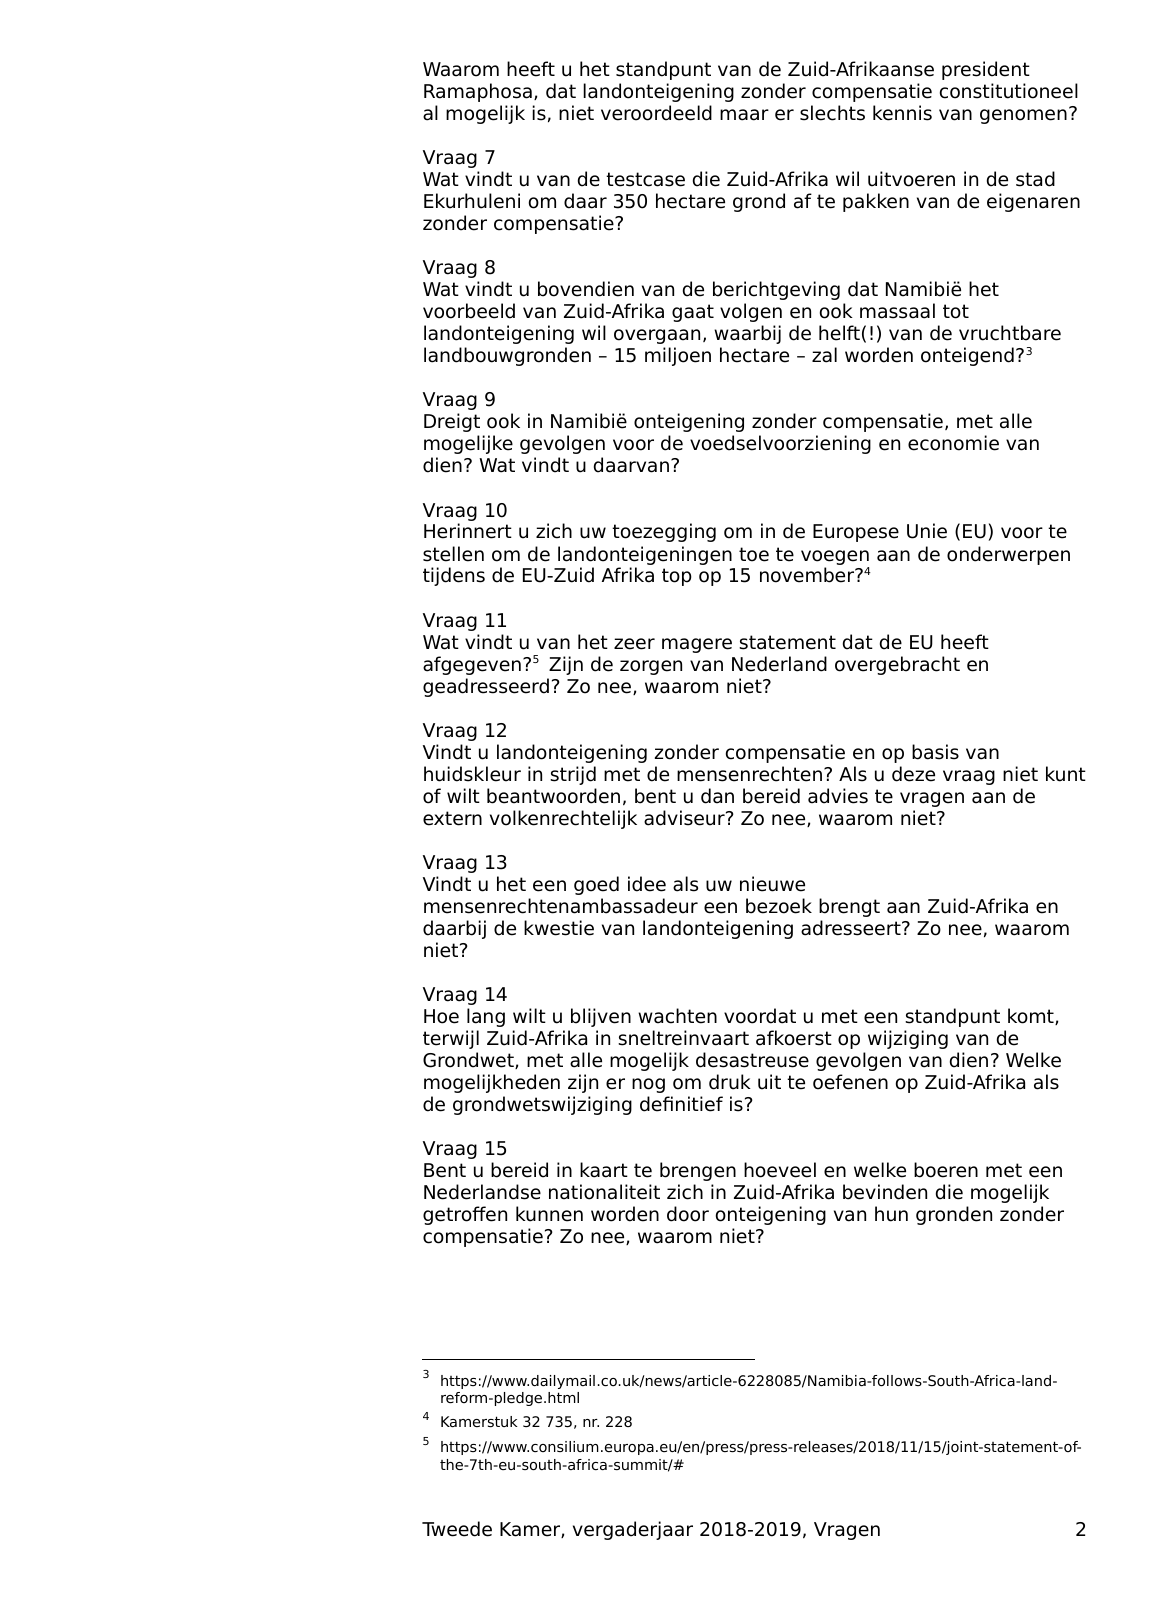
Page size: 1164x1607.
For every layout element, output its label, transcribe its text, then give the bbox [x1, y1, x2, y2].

text Herinnert u zich uw toezegging om in de Europese Unie (EU) voor te stellen om de landonteigeningen toe te voegen aan de onderwerpen tijdens de EU-Zuid Afrika top op 15 november? [422, 521, 1087, 587]
text Dreigt ook in Namibië onteigening zonder compensatie, met alle mogelijke gevolgen voor de voedselvoorziening en economie van dien? Wat vindt u daarvan? [422, 411, 1087, 477]
text Vraag 9 [422, 389, 1087, 411]
text https://www.consilium.europa.eu/en/press/press-releases/2018/11/15/joint-statement-of-the-7th-eu-south-africa-summit/# [422, 1435, 1087, 1474]
text Bent u bereid in kaart te brengen hoeveel en welke boeren met een Nederlandse nationaliteit zich in Zuid-Afrika bevinden die mogelijk getroffen kunnen worden door onteigening van hun gronden zonder compensatie? Zo nee, waarom niet? [422, 1160, 1087, 1248]
text Vraag 11 [422, 609, 1087, 632]
text Vindt u landonteigening zonder compensatie en op basis van huidskleur in strijd met de mensenrechten? Als u deze vraag niet kunt of wilt beantwoorden, bent u dan bereid advies te vragen aan de extern volkenrechtelijk adviseur? Zo nee, waarom niet? [422, 742, 1087, 829]
text Wat vindt u bovendien van de berichtgeving dat Namibië het voorbeeld van Zuid-Afrika gaat volgen en ook massaal tot landonteigening wil overgaan, waarbij de helft(!) van de vruchtbare landbouwgronden – 15 miljoen hectare – zal worden onteigend? [422, 279, 1087, 367]
text Vraag 12 [422, 720, 1087, 742]
text Vraag 14 [422, 984, 1087, 1006]
text Wat vindt u van het zeer magere statement dat de EU heeft afgegeven? Zijn de zorgen van Nederland overgebracht en geadresseerd? Zo nee, waarom niet? [422, 632, 1087, 697]
text Vraag 8 [422, 257, 1087, 279]
text Vraag 15 [422, 1138, 1087, 1160]
text Wat vindt u van de testcase die Zuid-Afrika wil uitvoeren in de stad Ekurhuleni om daar 350 hectare grond af te pakken van de eigenaren zonder compensatie? [422, 169, 1087, 235]
text Vraag 7 [422, 147, 1087, 169]
text Vindt u het een goed idee als uw nieuwe mensenrechtenambassadeur een bezoek brengt aan Zuid-Afrika en daarbij de kwestie van landonteigening adresseert? Zo nee, waarom niet? [422, 874, 1087, 962]
text Vraag 10 [422, 499, 1087, 521]
text https://www.dailymail.co.uk/news/article-6228085/Namibia-follows-South-Africa-land-reform-pledge.html [422, 1368, 1087, 1407]
text Kamerstuk 32 735, nr. 228 [422, 1410, 1087, 1432]
text Hoe lang wilt u blijven wachten voordat u met een standpunt komt, terwijl Zuid-Afrika in sneltreinvaart afkoerst op wijziging van de Grondwet, met alle mogelijk desastreuse gevolgen van dien? Welke mogelijkheden zijn er nog om druk uit te oefenen op Zuid-Afrika als de grondwetswijziging definitief is? [422, 1006, 1087, 1116]
text Waarom heeft u het standpunt van de Zuid-Afrikaanse president Ramaphosa, dat landonteigening zonder compensatie constitutioneel al mogelijk is, niet veroordeeld maar er slechts kennis van genomen? [422, 59, 1087, 125]
text Vraag 13 [422, 852, 1087, 874]
